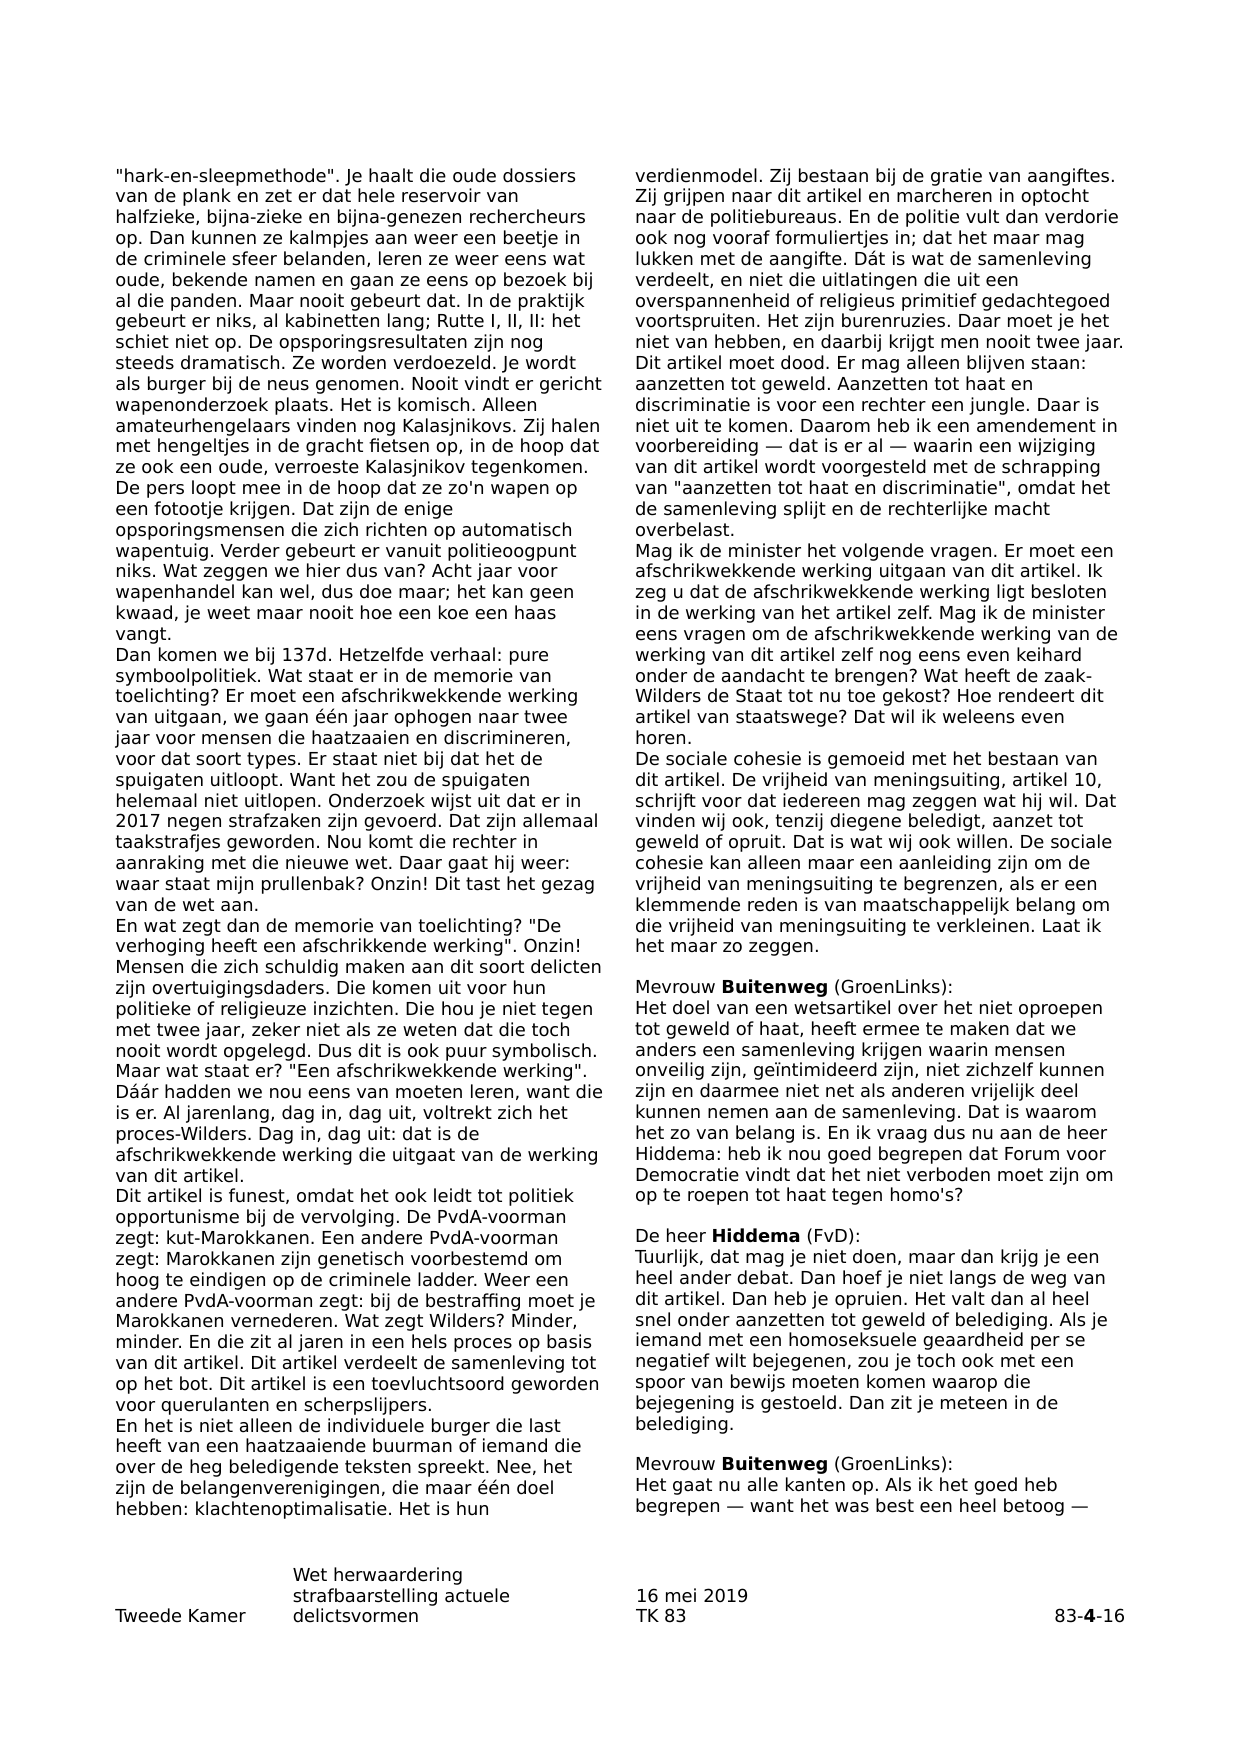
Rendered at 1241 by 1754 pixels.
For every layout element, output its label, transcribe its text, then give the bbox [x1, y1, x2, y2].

text Dan komen we bij 137d. Hetzelfde verhaal: pure symboolpolitiek. Wat staat er in de memorie van toelichting? Er moet een afschrikwekkende werking van uitgaan, we gaan één jaar ophogen naar twee jaar voor mensen die haatzaaien en discrimineren, voor dat soort types. Er staat niet bij dat het de spuigaten uitloopt. Want het zou de spuigaten helemaal niet uitlopen. Onderzoek wijst uit dat er in 2017 negen strafzaken zijn gevoerd. Dat zijn allemaal taakstrafjes geworden. Nou komt die rechter in aanraking met die nieuwe wet. Daar gaat hij weer: waar staat mijn prullenbak? Onzin! Dit tast het gezag van de wet aan. [115, 644, 605, 915]
text En wat zegt dan de memorie van toelichting? "De verhoging heeft een afschrikkende werking". Onzin! Mensen die zich schuldig maken aan dit soort delicten zijn overtuigingsdaders. Die komen uit voor hun politieke of religieuze inzichten. Die hou je niet tegen met twee jaar, zeker niet als ze weten dat die toch nooit wordt opgelegd. Dus dit is ook puur symbolisch. Maar wat staat er? "Een afschrikwekkende werking". Dáár hadden we nou eens van moeten leren, want die is er. Al jarenlang, dag in, dag uit, voltrekt zich het proces-Wilders. Dag in, dag uit: dat is de afschrikwekkende werking die uitgaat van de werking van dit artikel. [115, 915, 605, 1186]
text Het gaat nu alle kanten op. Als ik het goed heb begrepen — want het was best een heel betoog — [635, 1475, 1125, 1517]
text "hark-en-sleepmethode". Je haalt die oude dossiers van de plank en zet er dat hele reservoir van halfzieke, bijna-zieke en bijna-genezen rechercheurs op. Dan kunnen ze kalmpjes aan weer een beetje in de criminele sfeer belanden, leren ze weer eens wat oude, bekende namen en gaan ze eens op bezoek bij al die panden. Maar nooit gebeurt dat. In de praktijk gebeurt er niks, al kabinetten lang; Rutte I, II, II: het schiet niet op. De opsporingsresultaten zijn nog steeds dramatisch. Ze worden verdoezeld. Je wordt als burger bij de neus genomen. Nooit vindt er gericht wapenonderzoek plaats. Het is komisch. Alleen amateurhengelaars vinden nog Kalasjnikovs. Zij halen met hengeltjes in de gracht fietsen op, in de hoop dat ze ook een oude, verroeste Kalasjnikov tegenkomen. De pers loopt mee in de hoop dat ze zo'n wapen op een fotootje krijgen. Dat zijn de enige opsporingsmensen die zich richten op automatisch wapentuig. Verder gebeurt er vanuit politieoogpunt niks. Wat zeggen we hier dus van? Acht jaar voor wapenhandel kan wel, dus doe maar; het kan geen kwaad, je weet maar nooit hoe een koe een haas vangt. [115, 165, 605, 644]
text Tuurlijk, dat mag je niet doen, maar dan krijg je een heel ander debat. Dan hoef je niet langs de weg van dit artikel. Dan heb je opruien. Het valt dan al heel snel onder aanzetten tot geweld of belediging. Als je iemand met een homoseksuele geaardheid per se negatief wilt bejegenen, zou je toch ook met een spoor van bewijs moeten komen waarop die bejegening is gestoeld. Dan zit je meteen in de belediging. [635, 1247, 1125, 1434]
text De sociale cohesie is gemoeid met het bestaan van dit artikel. De vrijheid van meningsuiting, artikel 10, schrijft voor dat iedereen mag zeggen wat hij wil. Dat vinden wij ook, tenzij diegene beledigt, aanzet tot geweld of opruit. Dat is wat wij ook willen. De sociale cohesie kan alleen maar een aanleiding zijn om de vrijheid van meningsuiting te begrenzen, als er een klemmende reden is van maatschappelijk belang om die vrijheid van meningsuiting te verkleinen. Laat ik het maar zo zeggen. [635, 749, 1125, 957]
text Het doel van een wetsartikel over het niet oproepen tot geweld of haat, heeft ermee te maken dat we anders een samenleving krijgen waarin mensen onveilig zijn, geïntimideerd zijn, niet zichzelf kunnen zijn en daarmee niet net als anderen vrijelijk deel kunnen nemen aan de samenleving. Dat is waarom het zo van belang is. En ik vraag dus nu aan de heer Hiddema: heb ik nou goed begrepen dat Forum voor Democratie vindt dat het niet verboden moet zijn om op te roepen tot haat tegen homo's? [635, 998, 1125, 1206]
text De heer Hiddema (FvD): [635, 1226, 1125, 1247]
text Mag ik de minister het volgende vragen. Er moet een afschrikwekkende werking uitgaan van dit artikel. Ik zeg u dat de afschrikwekkende werking ligt besloten in de werking van het artikel zelf. Mag ik de minister eens vragen om de afschrikwekkende werking van de werking van dit artikel zelf nog eens even keihard onder de aandacht te brengen? Wat heeft de zaak-Wilders de Staat tot nu toe gekost? Hoe rendeert dit artikel van staatswege? Dat wil ik weleens even horen. [635, 540, 1125, 749]
text verdienmodel. Zij bestaan bij de gratie van aangiftes. Zij grijpen naar dit artikel en marcheren in optocht naar de politiebureaus. En de politie vult dan verdorie ook nog vooraf formuliertjes in; dat het maar mag lukken met de aangifte. Dát is wat de samenleving verdeelt, en niet die uitlatingen die uit een overspannenheid of religieus primitief gedachtegoed voortspruiten. Het zijn burenruzies. Daar moet je het niet van hebben, en daarbij krijgt men nooit twee jaar. [635, 165, 1125, 353]
text Mevrouw Buitenweg (GroenLinks): [635, 1454, 1125, 1475]
text En het is niet alleen de individuele burger die last heeft van een haatzaaiende buurman of iemand die over de heg beledigende teksten spreekt. Nee, het zijn de belangenverenigingen, die maar één doel hebben: klachtenoptimalisatie. Het is hun [115, 1415, 605, 1519]
text Dit artikel moet dood. Er mag alleen blijven staan: aanzetten tot geweld. Aanzetten tot haat en discriminatie is voor een rechter een jungle. Daar is niet uit te komen. Daarom heb ik een amendement in voorbereiding — dat is er al — waarin een wijziging van dit artikel wordt voorgesteld met de schrapping van "aanzetten tot haat en discriminatie", omdat het de samenleving splijt en de rechterlijke macht overbelast. [635, 353, 1125, 540]
text Dit artikel is funest, omdat het ook leidt tot politiek opportunisme bij de vervolging. De PvdA-voorman zegt: kut-Marokkanen. Een andere PvdA-voorman zegt: Marokkanen zijn genetisch voorbestemd om hoog te eindigen op de criminele ladder. Weer een andere PvdA-voorman zegt: bij de bestraffing moet je Marokkanen vernederen. Wat zegt Wilders? Minder, minder. En die zit al jaren in een hels proces op basis van dit artikel. Dit artikel verdeelt de samenleving tot op het bot. Dit artikel is een toevluchtsoord geworden voor querulanten en scherpslijpers. [115, 1186, 605, 1415]
text Mevrouw Buitenweg (GroenLinks): [635, 977, 1125, 998]
